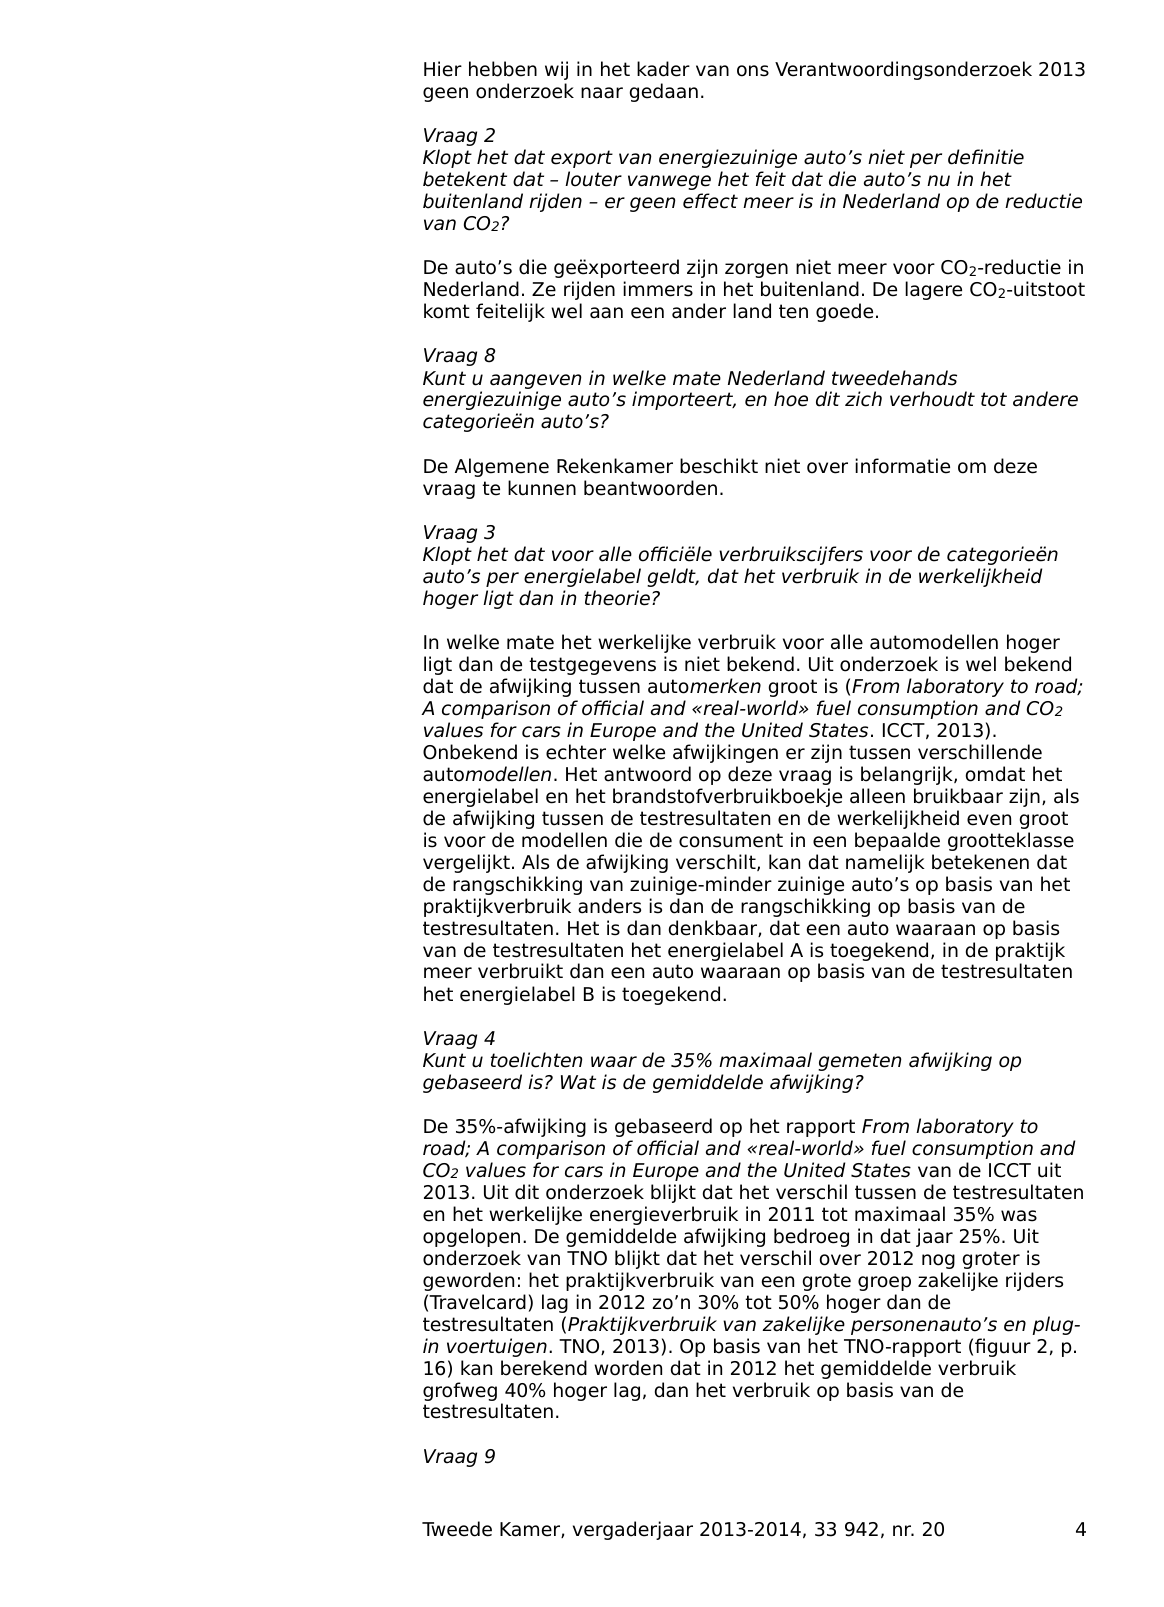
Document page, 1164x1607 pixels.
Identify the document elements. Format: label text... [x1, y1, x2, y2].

text Kunt u aangeven in welke mate Nederland tweedehands energiezuinige auto’s importeert, en hoe dit zich verhoudt tot andere categorieën auto’s? [422, 367, 1087, 433]
text De 35%-afwijking is gebaseerd op het rapport From laboratory to road; A comparison of official and «real-world» fuel consumption and CO2 values for cars in Europe and the United States van de ICCT uit 2013. Uit dit onderzoek blijkt dat het verschil tussen de testresultaten en het werkelijke energieverbruik in 2011 tot maximaal 35% was opgelopen. De gemiddelde afwijking bedroeg in dat jaar 25%. Uit onderzoek van TNO blijkt dat het verschil over 2012 nog groter is geworden: het praktijkverbruik van een grote groep zakelijke rijders (Travelcard) lag in 2012 zo’n 30% tot 50% hoger dan de testresultaten (Praktijkverbruik van zakelijke personenauto’s en plug-in voertuigen. TNO, 2013). Op basis van het TNO-rapport (figuur 2, p. 16) kan berekend worden dat in 2012 het gemiddelde verbruik grofweg 40% hoger lag, dan het verbruik op basis van de testresultaten. [422, 1116, 1087, 1423]
text De Algemene Rekenkamer beschikt niet over informatie om deze vraag te kunnen beantwoorden. [422, 456, 1087, 499]
text Kunt u toelichten waar de 35% maximaal gemeten afwijking op gebaseerd is? Wat is de gemiddelde afwijking? [422, 1049, 1087, 1093]
text Vraag 9 [422, 1446, 1087, 1468]
text Vraag 8 [422, 345, 1087, 367]
text Vraag 3 [422, 522, 1087, 544]
text Klopt het dat voor alle officiële verbruikscijfers voor de categorieën auto’s per energielabel geldt, dat het verbruik in de werkelijkheid hoger ligt dan in theorie? [422, 544, 1087, 609]
text Hier hebben wij in het kader van ons Verantwoordingsonderzoek 2013 geen onderzoek naar gedaan. [422, 59, 1087, 103]
text Vraag 4 [422, 1028, 1087, 1049]
text De auto’s die geëxporteerd zijn zorgen niet meer voor CO2-reductie in Nederland. Ze rijden immers in het buitenland. De lagere CO2-uitstoot komt feitelijk wel aan een ander land ten goede. [422, 257, 1087, 323]
text Vraag 2 [422, 125, 1087, 147]
text Klopt het dat export van energiezuinige auto’s niet per definitie betekent dat – louter vanwege het feit dat die auto’s nu in het buitenland rijden – er geen effect meer is in Nederland op de reductie van CO2? [422, 147, 1087, 235]
text In welke mate het werkelijke verbruik voor alle automodellen hoger ligt dan de testgegevens is niet bekend. Uit onderzoek is wel bekend dat de afwijking tussen automerken groot is (From laboratory to road; A comparison of official and «real-world» fuel consumption and CO2 values for cars in Europe and the United States. ICCT, 2013). Onbekend is echter welke afwijkingen er zijn tussen verschillende automodellen. Het antwoord op deze vraag is belangrijk, omdat het energielabel en het brandstofverbruikboekje alleen bruikbaar zijn, als de afwijking tussen de testresultaten en de werkelijkheid even groot is voor de modellen die de consument in een bepaalde grootteklasse vergelijkt. Als de afwijking verschilt, kan dat namelijk betekenen dat de rangschikking van zuinige-minder zuinige auto’s op basis van het praktijkverbruik anders is dan de rangschikking op basis van de testresultaten. Het is dan denkbaar, dat een auto waaraan op basis van de testresultaten het energielabel A is toegekend, in de praktijk meer verbruikt dan een auto waaraan op basis van de testresultaten het energielabel B is toegekend. [422, 632, 1087, 1005]
